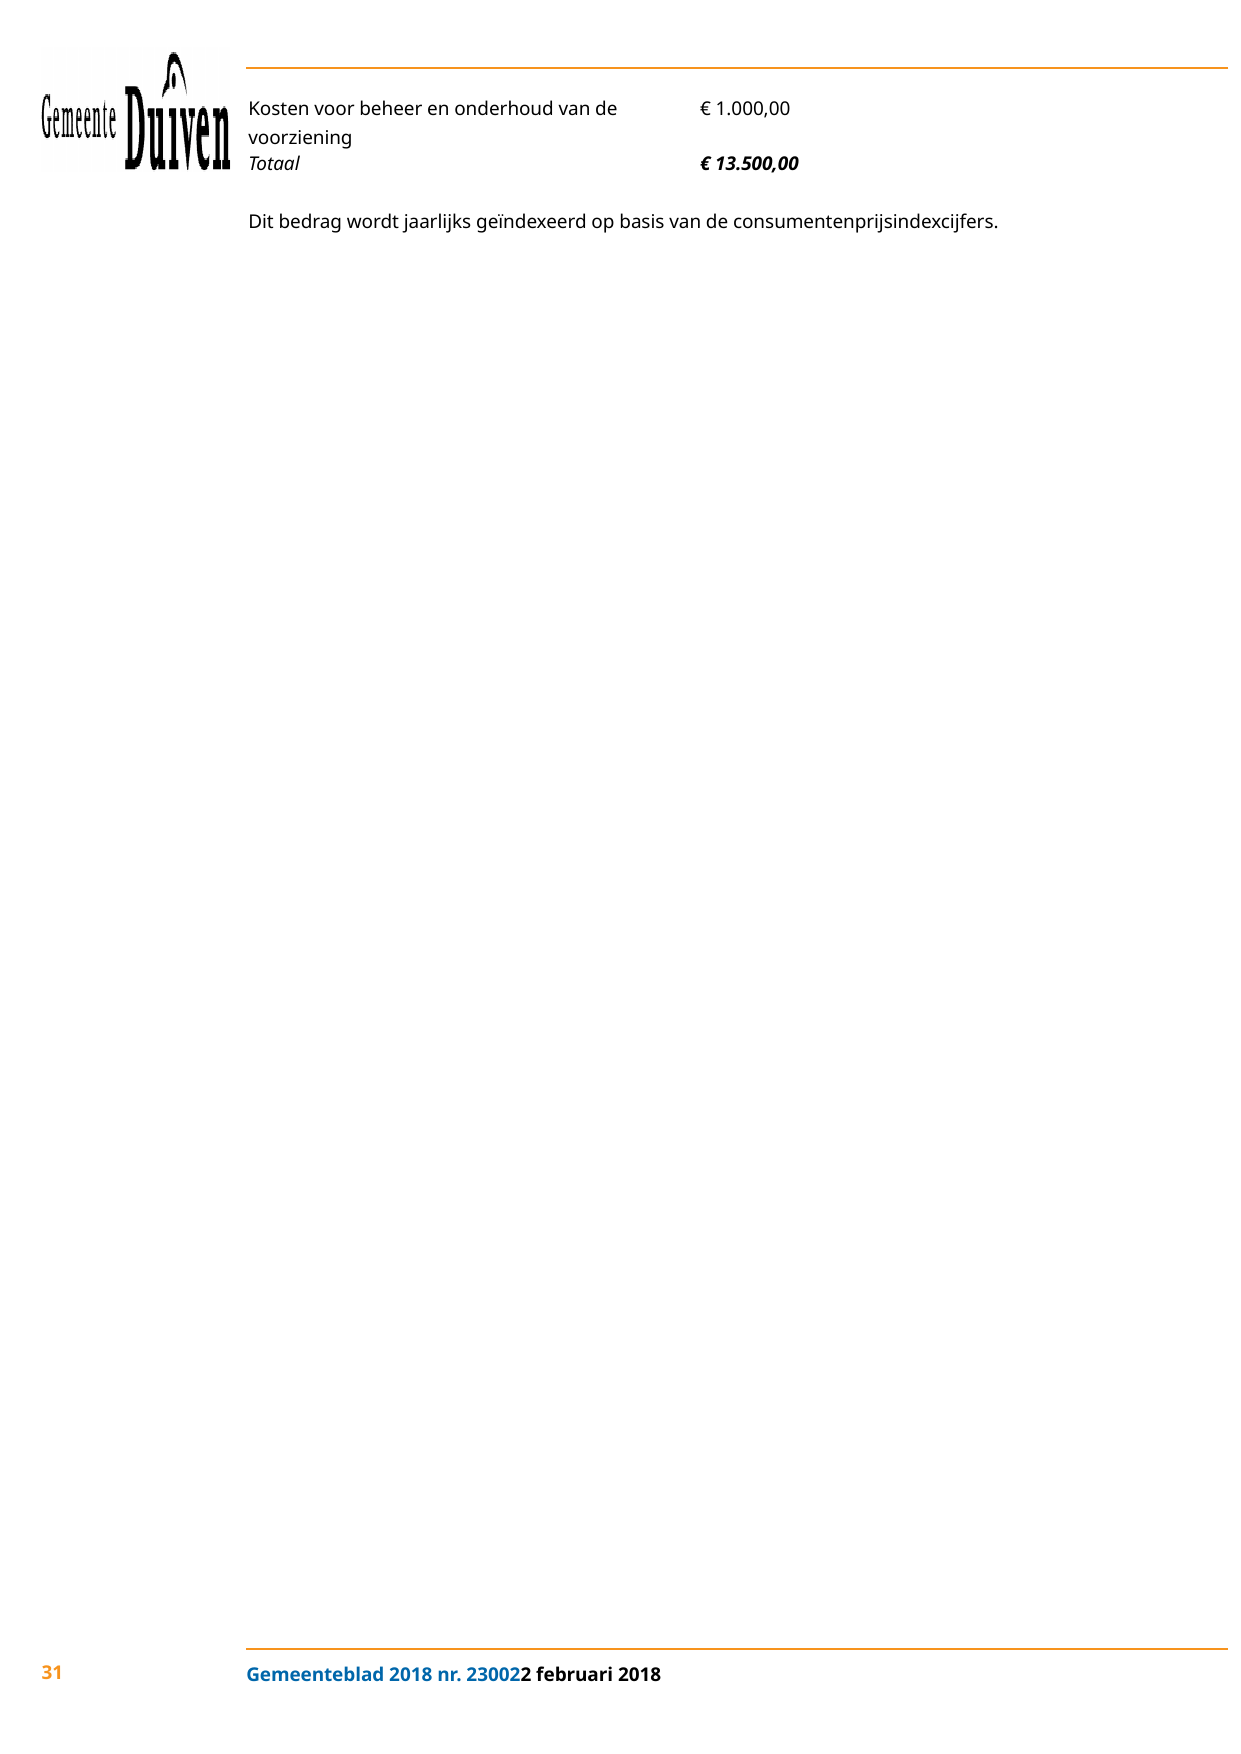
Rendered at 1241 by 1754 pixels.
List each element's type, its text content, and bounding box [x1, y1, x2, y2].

table_cell Kosten voor beheer en onderhoud van de voorziening [248, 95, 700, 150]
table_cell € 1.000,00 [700, 95, 1152, 150]
picture [41, 47, 231, 172]
text Dit bedrag wordt jaarlijks geïndexeerd op basis van de consumentenprijsindexcijfers. [248, 209, 1152, 234]
table_cell € 13.500,00 [700, 150, 1152, 176]
table_cell Totaal [248, 150, 700, 176]
